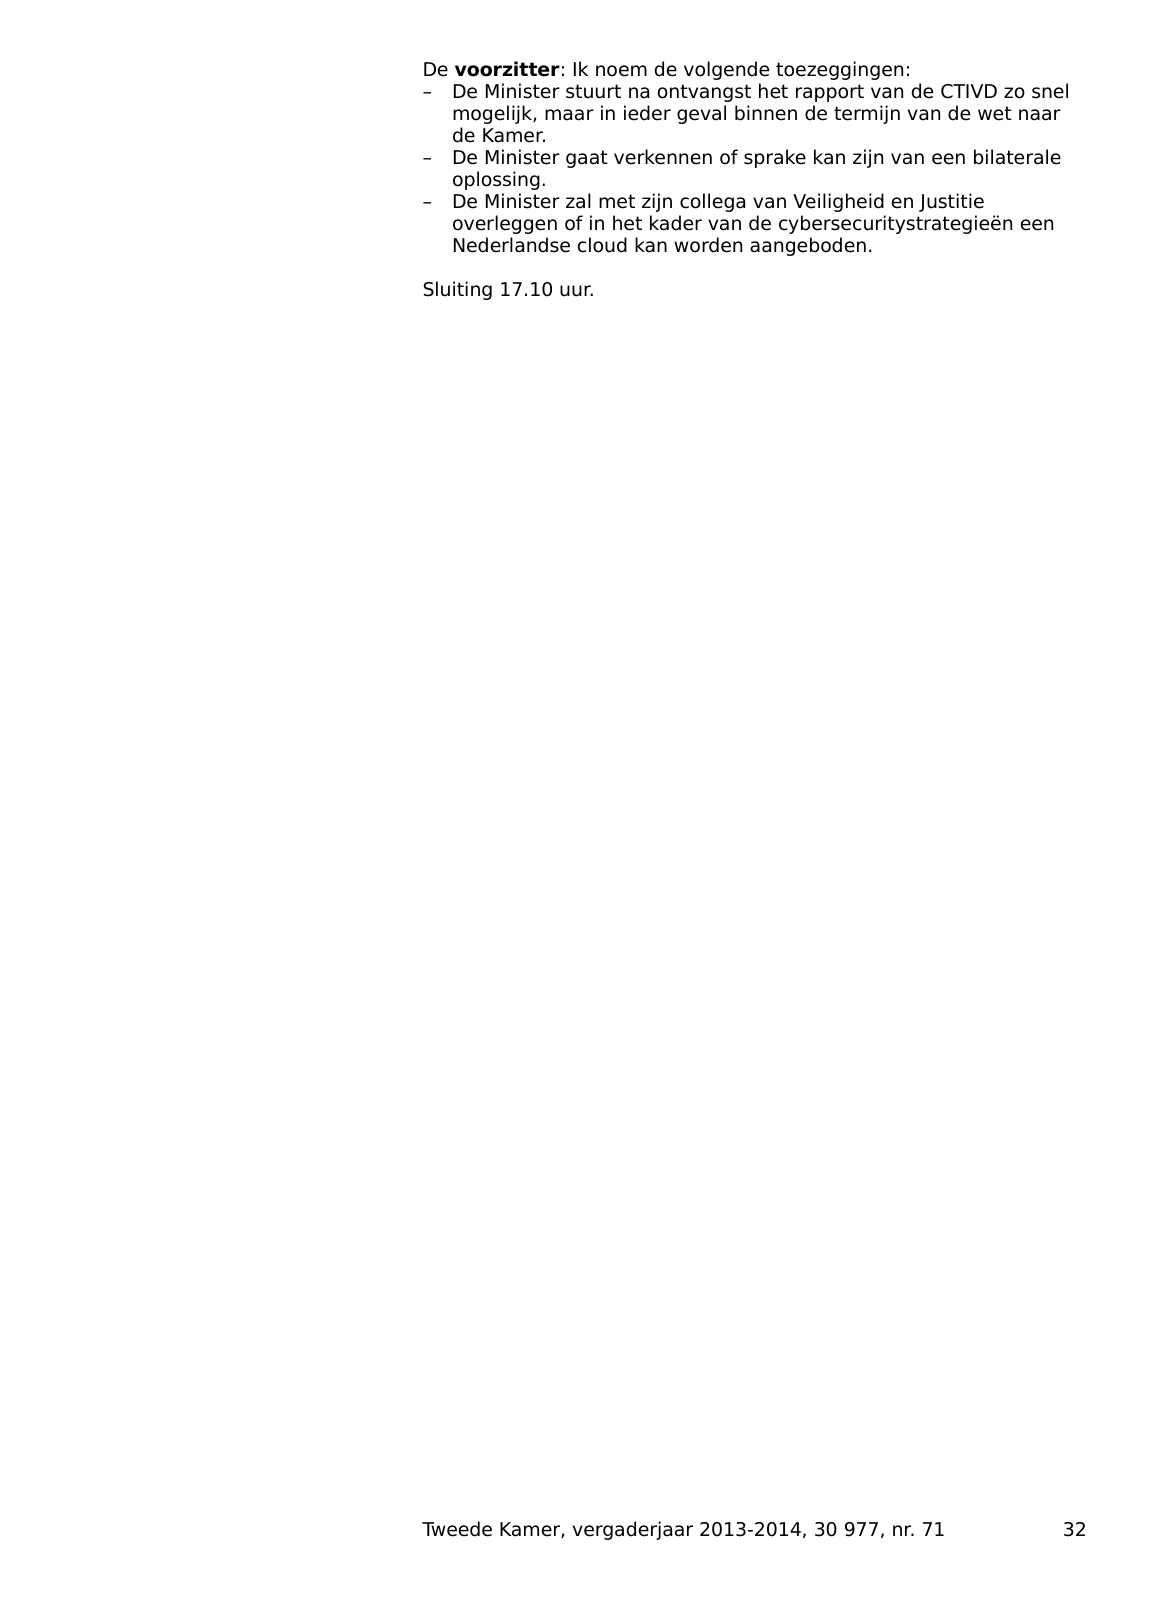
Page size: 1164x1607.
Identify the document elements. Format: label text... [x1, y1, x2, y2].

text – De Minister stuurt na ontvangst het rapport van de CTIVD zo snel mogelijk, maar in ieder geval binnen de termijn van de wet naar de Kamer. [422, 81, 1087, 147]
text – De Minister zal met zijn collega van Veiligheid en Justitie overleggen of in het kader van de cybersecuritystrategieën een Nederlandse cloud kan worden aangeboden. [422, 191, 1087, 257]
text De voorzitter: Ik noem de volgende toezeggingen: [422, 59, 1087, 81]
text Sluiting 17.10 uur. [422, 279, 1087, 301]
text – De Minister gaat verkennen of sprake kan zijn van een bilaterale oplossing. [422, 147, 1087, 191]
